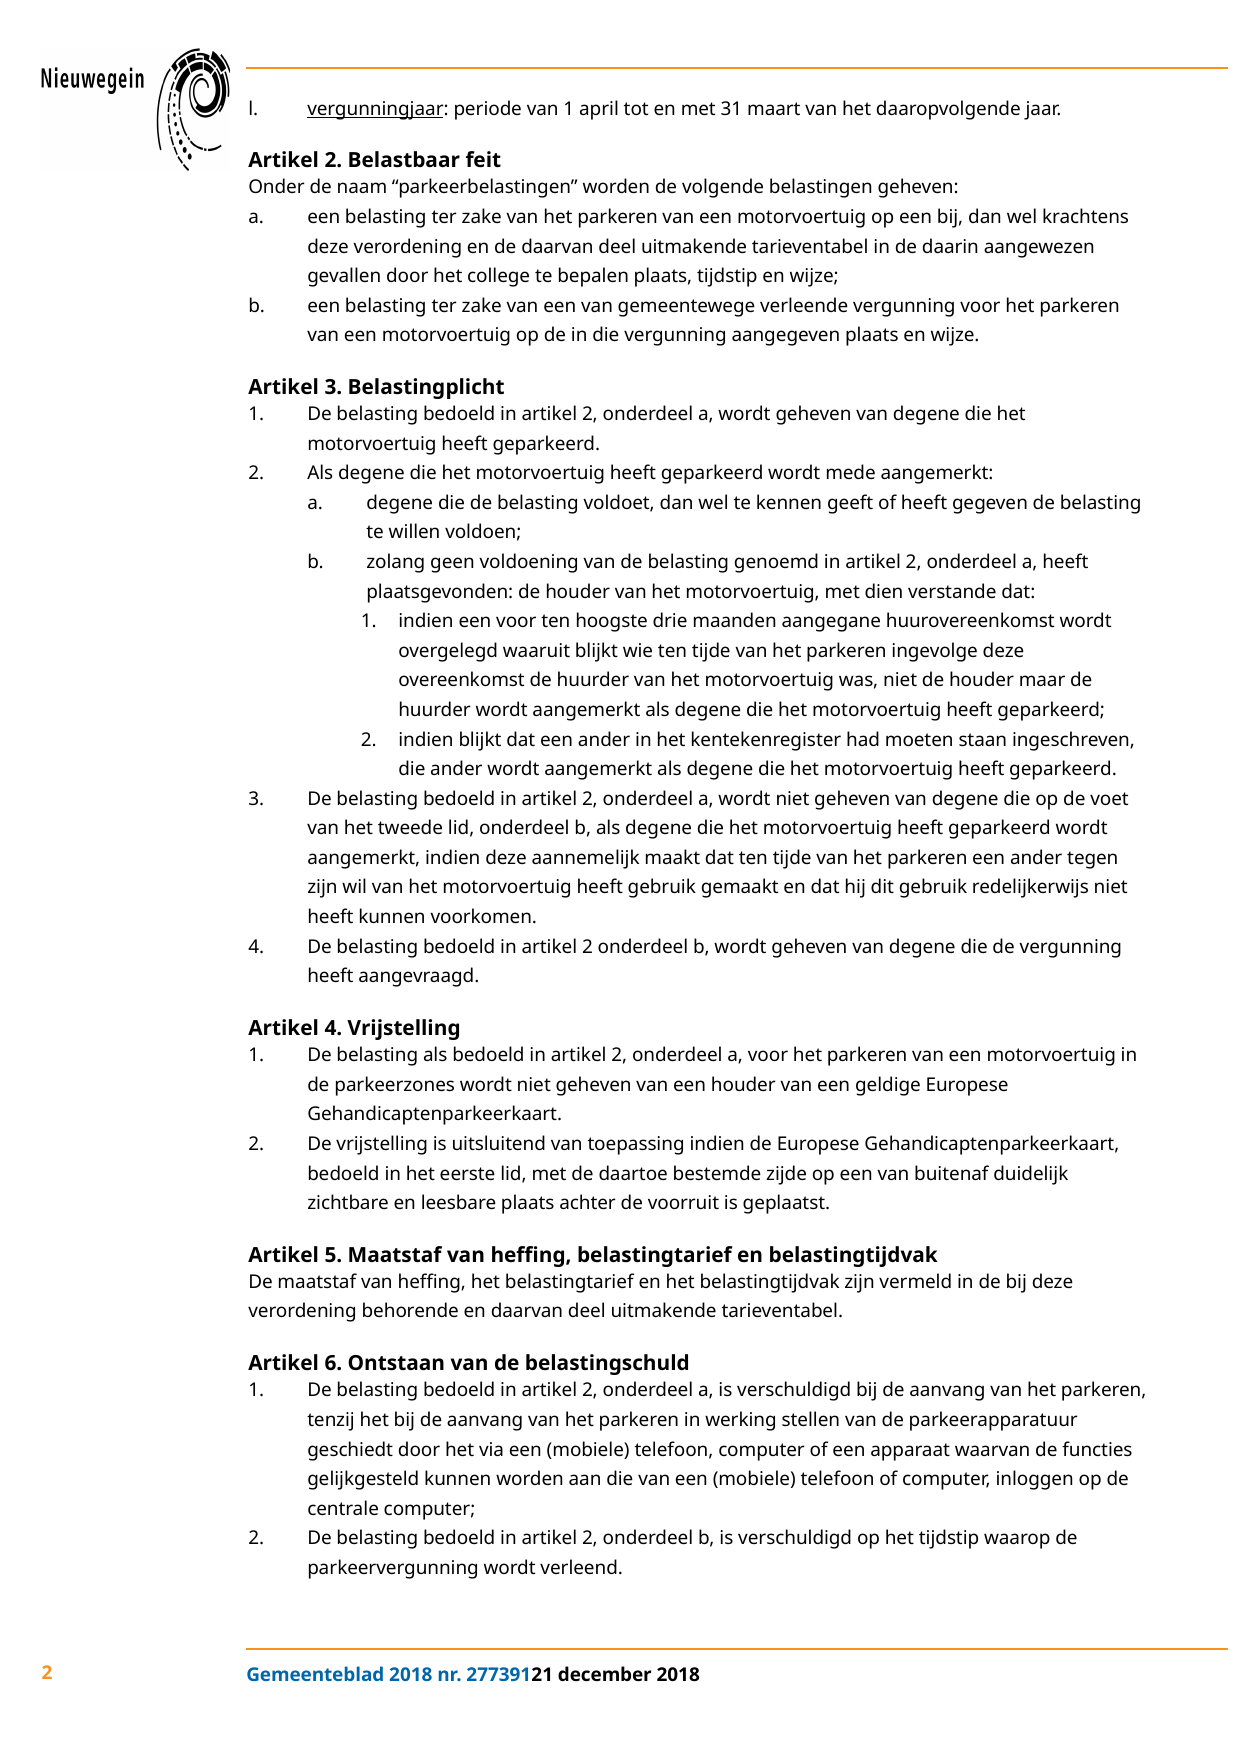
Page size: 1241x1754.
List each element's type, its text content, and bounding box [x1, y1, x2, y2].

list De belasting bedoeld in artikel 2, onderdeel b, is verschuldigd op het tijdstip waarop de parkeervergunning wordt verleend. [248, 1524, 1152, 1580]
text Artikel 5. Maatstaf van heffing, belastingtarief en belastingtijdvak [248, 1240, 1152, 1268]
text Artikel 6. Ontstaan van de belastingschuld [248, 1348, 1152, 1377]
list vergunningjaar: periode van 1 april tot en met 31 maart van het daaropvolgende jaar. [248, 95, 1152, 121]
text Artikel 2. Belastbaar feit [248, 145, 1152, 174]
list indien blijkt dat een ander in het kentekenregister had moeten staan ingeschreven, die ander wordt aangemerkt als degene die het motorvoertuig heeft geparkeerd. [361, 726, 1152, 781]
list De belasting bedoeld in artikel 2 onderdeel b, wordt geheven van degene die de vergunning heeft aangevraagd. [248, 933, 1152, 988]
picture [41, 47, 231, 172]
text Artikel 3. Belastingplicht [248, 372, 1152, 400]
list De belasting als bedoeld in artikel 2, onderdeel a, voor het parkeren van een motorvoertuig in de parkeerzones wordt niet geheven van een houder van een geldige Europese Gehandicaptenparkeerkaart. [248, 1041, 1152, 1126]
list een belasting ter zake van een van gemeentewege verleende vergunning voor het parkeren van een motorvoertuig op de in die vergunning aangegeven plaats en wijze. [248, 292, 1152, 347]
list degene die de belasting voldoet, dan wel te kennen geeft of heeft gegeven de belasting te willen voldoen; [307, 489, 1152, 544]
text Onder de naam “parkeerbelastingen” worden de volgende belastingen geheven: [248, 174, 1152, 199]
list een belasting ter zake van het parkeren van een motorvoertuig op een bij, dan wel krachtens deze verordening en de daarvan deel uitmakende tarieventabel in de daarin aangewezen gevallen door het college te bepalen plaats, tijdstip en wijze; [248, 203, 1152, 288]
list De belasting bedoeld in artikel 2, onderdeel a, wordt niet geheven van degene die op de voet van het tweede lid, onderdeel b, als degene die het motorvoertuig heeft geparkeerd wordt aangemerkt, indien deze aannemelijk maakt dat ten tijde van het parkeren een ander tegen zijn wil van het motorvoertuig heeft gebruik gemaakt en dat hij dit gebruik redelijkerwijs niet heeft kunnen voorkomen. [248, 785, 1152, 929]
list Als degene die het motorvoertuig heeft geparkeerd wordt mede aangemerkt: [248, 459, 1152, 485]
list De belasting bedoeld in artikel 2, onderdeel a, wordt geheven van degene die het motorvoertuig heeft geparkeerd. [248, 400, 1152, 456]
list De vrijstelling is uitsluitend van toepassing indien de Europese Gehandicaptenparkeerkaart, bedoeld in het eerste lid, met de daartoe bestemde zijde op een van buitenaf duidelijk zichtbare en leesbare plaats achter de voorruit is geplaatst. [248, 1130, 1152, 1215]
text Artikel 4. Vrijstelling [248, 1013, 1152, 1041]
list zolang geen voldoening van de belasting genoemd in artikel 2, onderdeel a, heeft plaatsgevonden: de houder van het motorvoertuig, met dien verstande dat: [307, 548, 1152, 604]
text De maatstaf van heffing, het belastingtarief en het belastingtijdvak zijn vermeld in de bij deze verordening behorende en daarvan deel uitmakende tarieventabel. [248, 1268, 1152, 1323]
list De belasting bedoeld in artikel 2, onderdeel a, is verschuldigd bij de aanvang van het parkeren, tenzij het bij de aanvang van het parkeren in werking stellen van de parkeerapparatuur geschiedt door het via een (mobiele) telefoon, computer of een apparaat waarvan de functies gelijkgesteld kunnen worden aan die van een (mobiele) telefoon of computer, inloggen op de centrale computer; [248, 1377, 1152, 1521]
list indien een voor ten hoogste drie maanden aangegane huurovereenkomst wordt overgelegd waaruit blijkt wie ten tijde van het parkeren ingevolge deze overeenkomst de huurder van het motorvoertuig was, niet de houder maar de huurder wordt aangemerkt als degene die het motorvoertuig heeft geparkeerd; [361, 607, 1152, 722]
